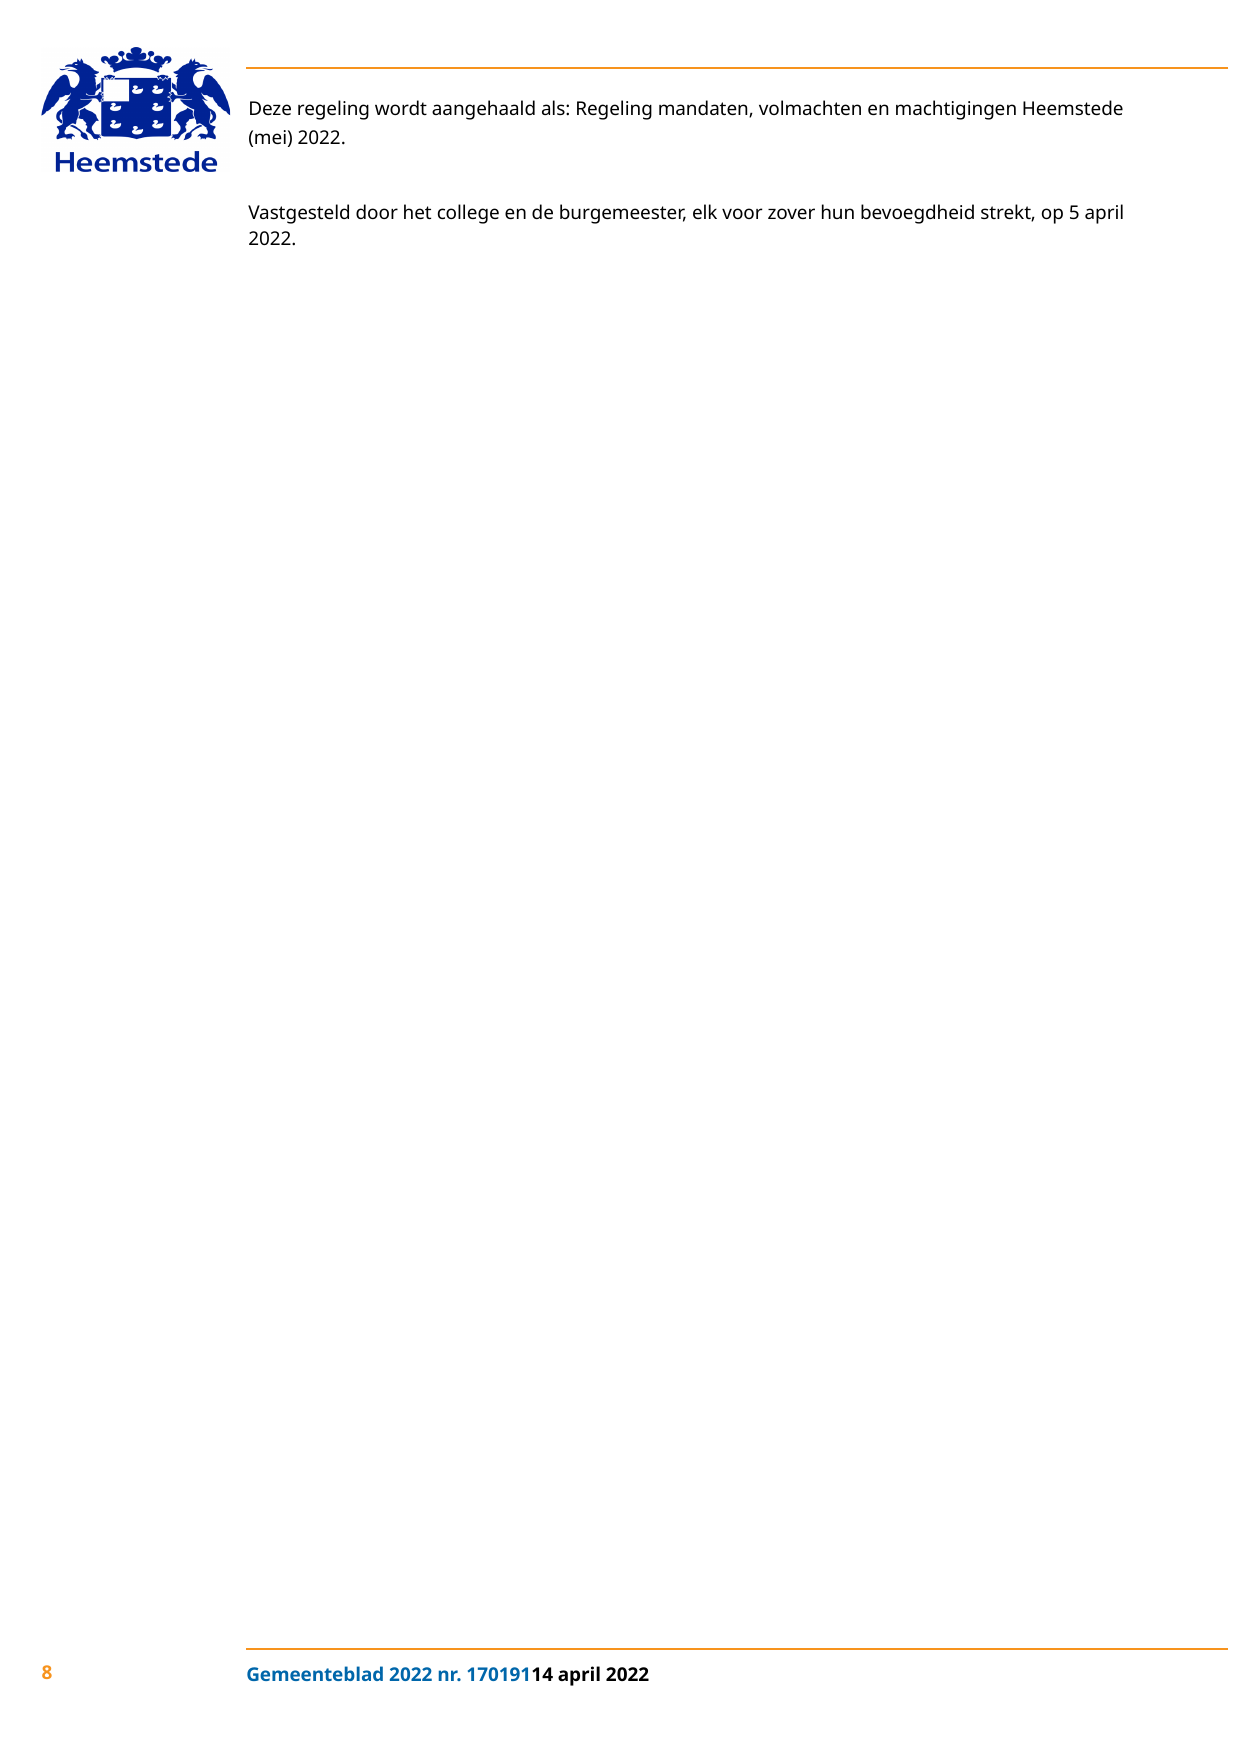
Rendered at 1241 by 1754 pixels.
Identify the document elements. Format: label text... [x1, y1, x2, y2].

text Deze regeling wordt aangehaald als: Regeling mandaten, volmachten en machtigingen Heemstede (mei) 2022. [248, 95, 1152, 150]
text Vastgesteld door het college en de burgemeester, elk voor zover hun bevoegdheid strekt, op 5 april 2022. [248, 199, 1152, 251]
picture [41, 47, 231, 172]
